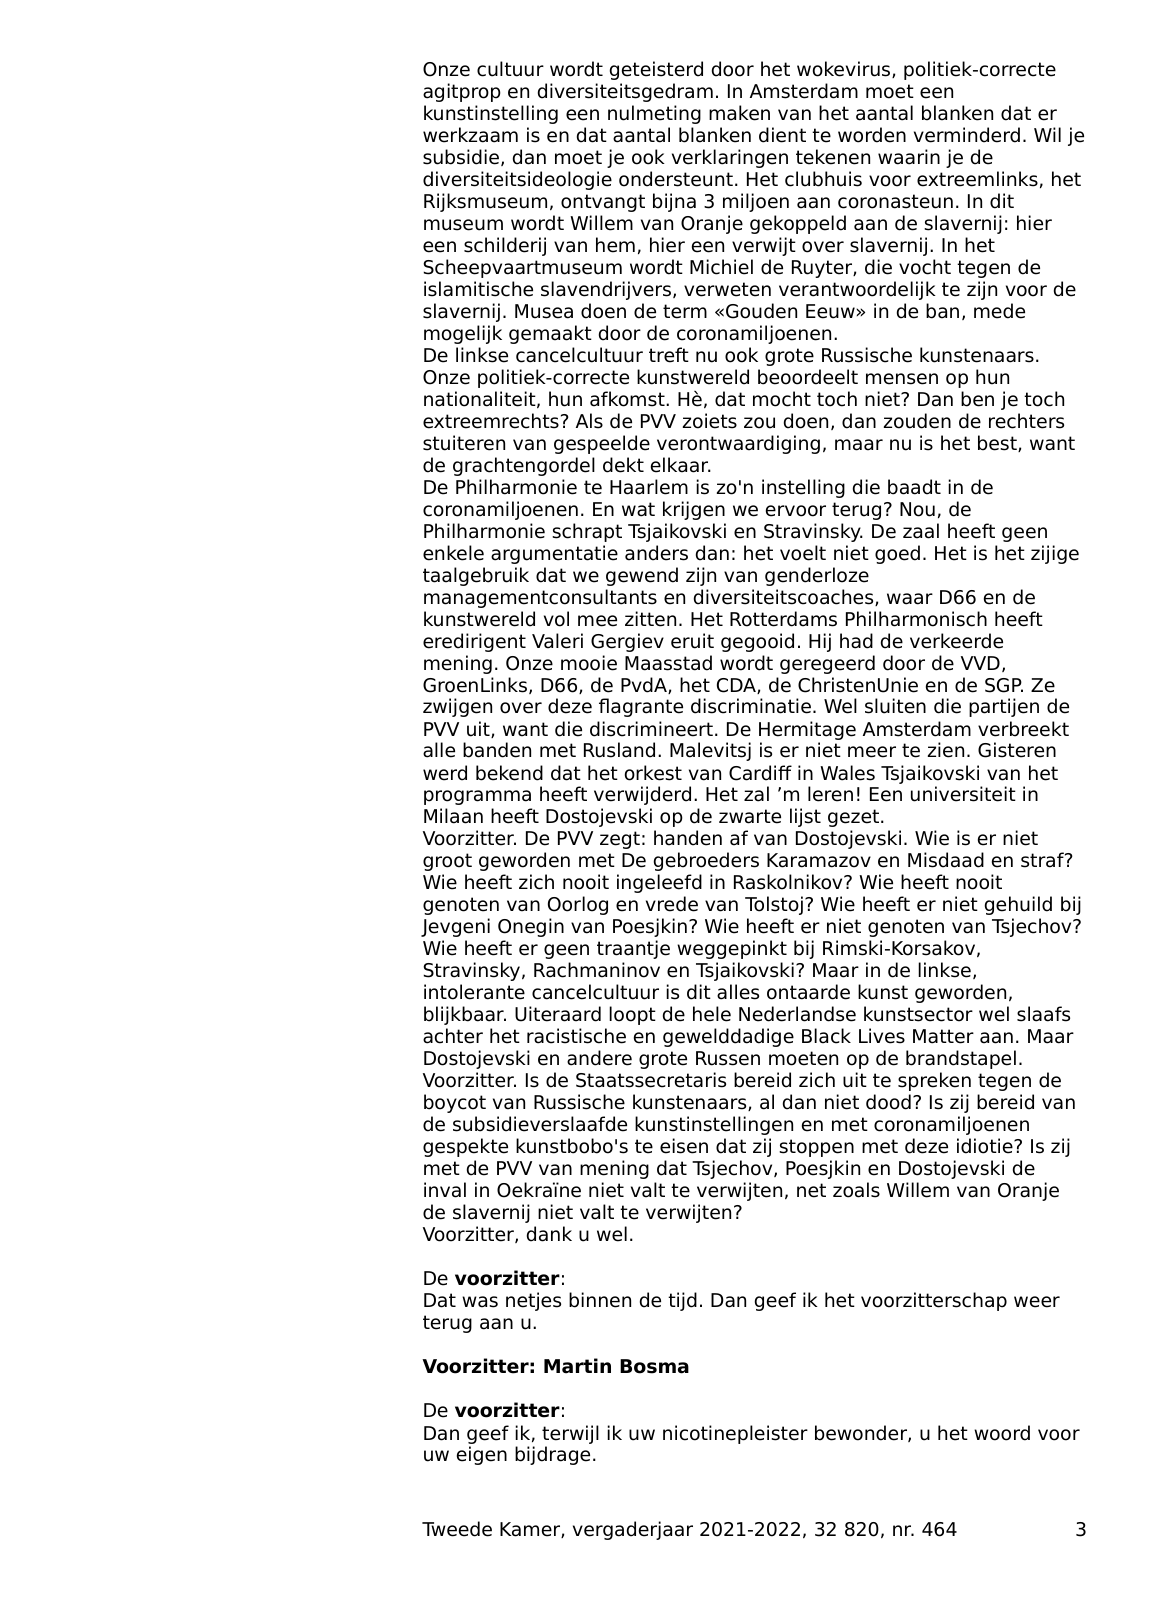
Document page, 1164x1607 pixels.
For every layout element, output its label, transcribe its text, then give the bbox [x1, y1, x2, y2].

text Voorzitter. Is de Staatssecretaris bereid zich uit te spreken tegen de boycot van Russische kunstenaars, al dan niet dood? Is zij bereid van de subsidieverslaafde kunstinstellingen en met coronamiljoenen gespekte kunstbobo's te eisen dat zij stoppen met deze idiotie? Is zij met de PVV van mening dat Tsjechov, Poesjkin en Dostojevski de inval in Oekraïne niet valt te verwijten, net zoals Willem van Oranje de slavernij niet valt te verwijten? [422, 1070, 1087, 1224]
text Dat was netjes binnen de tijd. Dan geef ik het voorzitterschap weer terug aan u. [422, 1290, 1087, 1334]
text De linkse cancelcultuur treft nu ook grote Russische kunstenaars. Onze politiek-correcte kunstwereld beoordeelt mensen op hun nationaliteit, hun afkomst. Hè, dat mocht toch niet? Dan ben je toch extreemrechts? Als de PVV zoiets zou doen, dan zouden de rechters stuiteren van gespeelde verontwaardiging, maar nu is het best, want de grachtengordel dekt elkaar. [422, 345, 1087, 477]
text Voorzitter. De PVV zegt: handen af van Dostojevski. Wie is er niet groot geworden met De gebroeders Karamazov en Misdaad en straf? Wie heeft zich nooit ingeleefd in Raskolnikov? Wie heeft nooit genoten van Oorlog en vrede van Tolstoj? Wie heeft er niet gehuild bij Jevgeni Onegin van Poesjkin? Wie heeft er niet genoten van Tsjechov? Wie heeft er geen traantje weggepinkt bij Rimski-Korsakov, Stravinsky, Rachmaninov en Tsjaikovski? Maar in de linkse, intolerante cancelcultuur is dit alles ontaarde kunst geworden, blijkbaar. Uiteraard loopt de hele Nederlandse kunstsector wel slaafs achter het racistische en gewelddadige Black Lives Matter aan. Maar Dostojevski en andere grote Russen moeten op de brandstapel. [422, 828, 1087, 1070]
text Voorzitter, dank u wel. [422, 1224, 1087, 1246]
text De voorzitter: [422, 1400, 1087, 1422]
subtitle Voorzitter: Martin Bosma [422, 1356, 1087, 1378]
text De voorzitter: [422, 1268, 1087, 1290]
text Onze cultuur wordt geteisterd door het wokevirus, politiek-correcte agitprop en diversiteitsgedram. In Amsterdam moet een kunstinstelling een nulmeting maken van het aantal blanken dat er werkzaam is en dat aantal blanken dient te worden verminderd. Wil je subsidie, dan moet je ook verklaringen tekenen waarin je de diversiteitsideologie ondersteunt. Het clubhuis voor extreemlinks, het Rijksmuseum, ontvangt bijna 3 miljoen aan coronasteun. In dit museum wordt Willem van Oranje gekoppeld aan de slavernij: hier een schilderij van hem, hier een verwijt over slavernij. In het Scheepvaartmuseum wordt Michiel de Ruyter, die vocht tegen de islamitische slavendrijvers, verweten verantwoordelijk te zijn voor de slavernij. Musea doen de term «Gouden Eeuw» in de ban, mede mogelijk gemaakt door de coronamiljoenen. [422, 59, 1087, 345]
text Dan geef ik, terwijl ik uw nicotinepleister bewonder, u het woord voor uw eigen bijdrage. [422, 1422, 1087, 1466]
text De Philharmonie te Haarlem is zo'n instelling die baadt in de coronamiljoenen. En wat krijgen we ervoor terug? Nou, de Philharmonie schrapt Tsjaikovski en Stravinsky. De zaal heeft geen enkele argumentatie anders dan: het voelt niet goed. Het is het zijige taalgebruik dat we gewend zijn van genderloze managementconsultants en diversiteitscoaches, waar D66 en de kunstwereld vol mee zitten. Het Rotterdams Philharmonisch heeft eredirigent Valeri Gergiev eruit gegooid. Hij had de verkeerde mening. Onze mooie Maasstad wordt geregeerd door de VVD, GroenLinks, D66, de PvdA, het CDA, de ChristenUnie en de SGP. Ze zwijgen over deze flagrante discriminatie. Wel sluiten die partijen de PVV uit, want die discrimineert. De Hermitage Amsterdam verbreekt alle banden met Rusland. Malevitsj is er niet meer te zien. Gisteren werd bekend dat het orkest van Cardiff in Wales Tsjaikovski van het programma heeft verwijderd. Het zal ’m leren! Een universiteit in Milaan heeft Dostojevski op de zwarte lijst gezet. [422, 477, 1087, 828]
